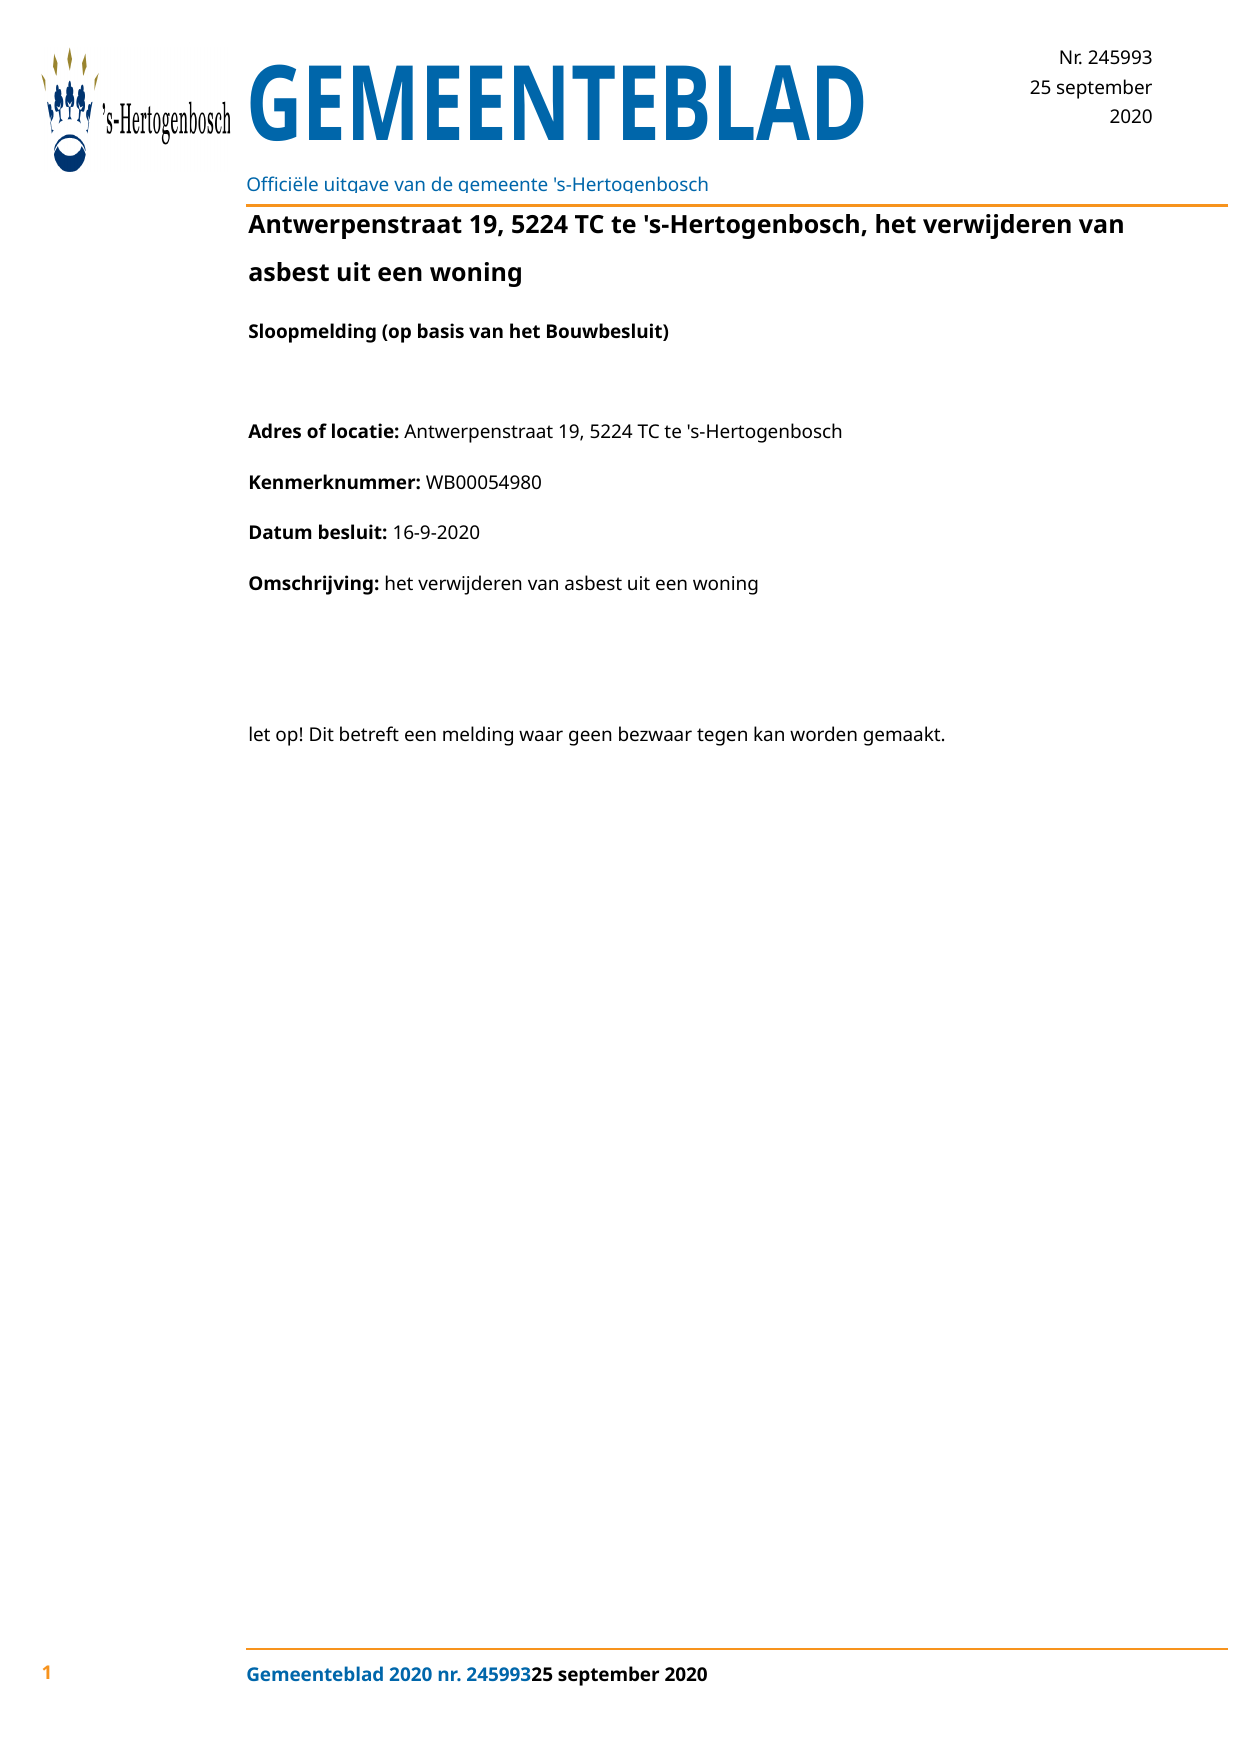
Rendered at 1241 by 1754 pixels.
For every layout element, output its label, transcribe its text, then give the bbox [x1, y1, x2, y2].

text Kenmerknummer: WB00054980 [248, 469, 1152, 495]
text Adres of locatie: Antwerpenstraat 19, 5224 TC te 's-Hertogenbosch [248, 419, 1152, 444]
text let op! Dit betreft een melding waar geen bezwaar tegen kan worden gemaakt. [248, 721, 1152, 747]
text Omschrijving: het verwijderen van asbest uit een woning [248, 570, 1152, 596]
text Sloopmelding (op basis van het Bouwbesluit) [248, 318, 1152, 344]
text Datum besluit: 16-9-2020 [248, 519, 1152, 545]
picture [41, 47, 231, 172]
text Antwerpenstraat 19, 5224 TC te 's-Hertogenbosch, het verwijderen van asbest uit een woning [248, 207, 1152, 288]
